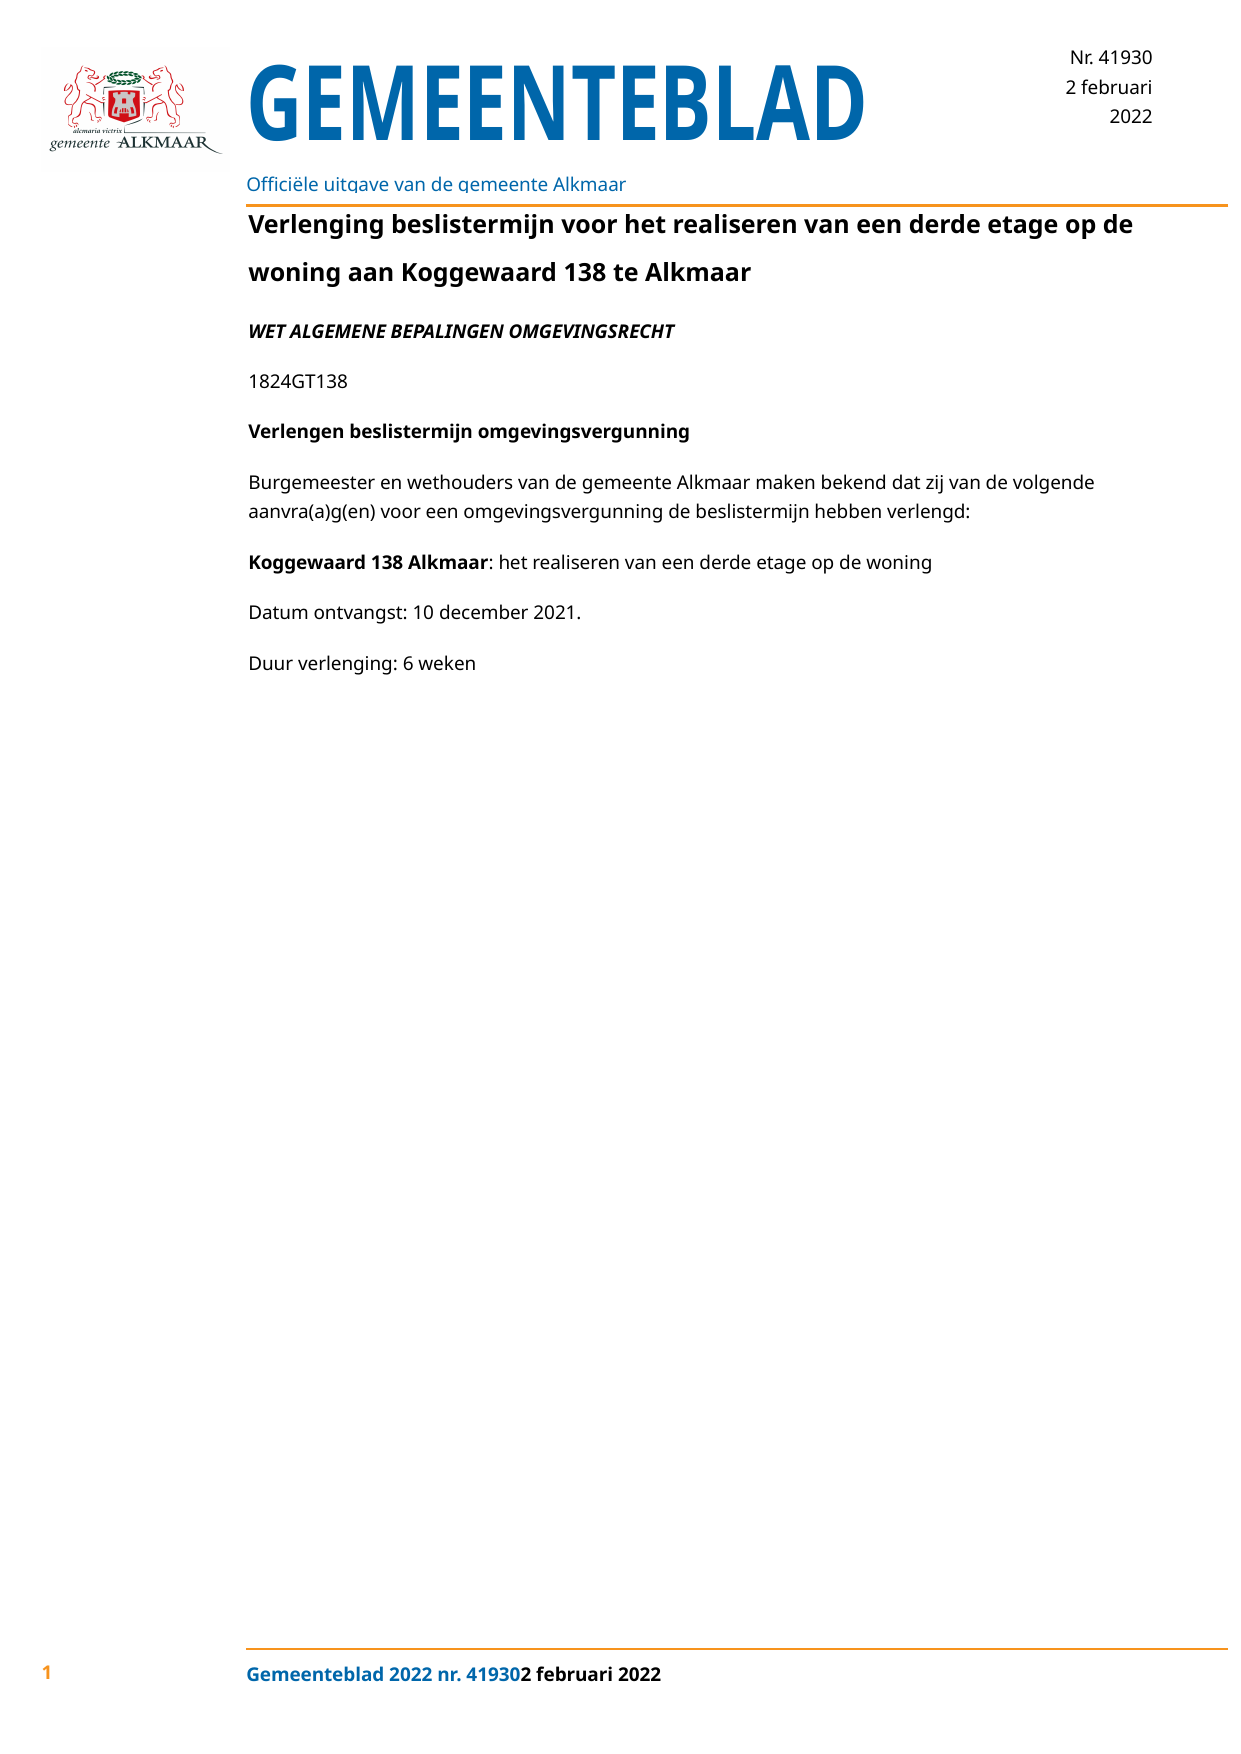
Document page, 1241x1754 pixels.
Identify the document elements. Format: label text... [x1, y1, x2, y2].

text Verlenging beslistermijn voor het realiseren van een derde etage op de woning aan Koggewaard 138 te Alkmaar [248, 207, 1152, 288]
text 1824GT138 [248, 368, 1152, 394]
text Koggewaard 138 Alkmaar: het realiseren van een derde etage op de woning [248, 549, 1152, 575]
text Burgemeester en wethouders van de gemeente Alkmaar maken bekend dat zij van de volgende aanvra(a)g(en) voor een omgevingsvergunning de beslistermijn hebben verlengd: [248, 469, 1152, 524]
text Datum ontvangst: 10 december 2021. [248, 599, 1152, 625]
text Duur verlenging: 6 weken [248, 650, 1152, 676]
text WET ALGEMENE BEPALINGEN OMGEVINGSRECHT [248, 318, 1152, 344]
text Verlengen beslistermijn omgevingsvergunning [248, 419, 1152, 444]
picture [41, 47, 231, 172]
